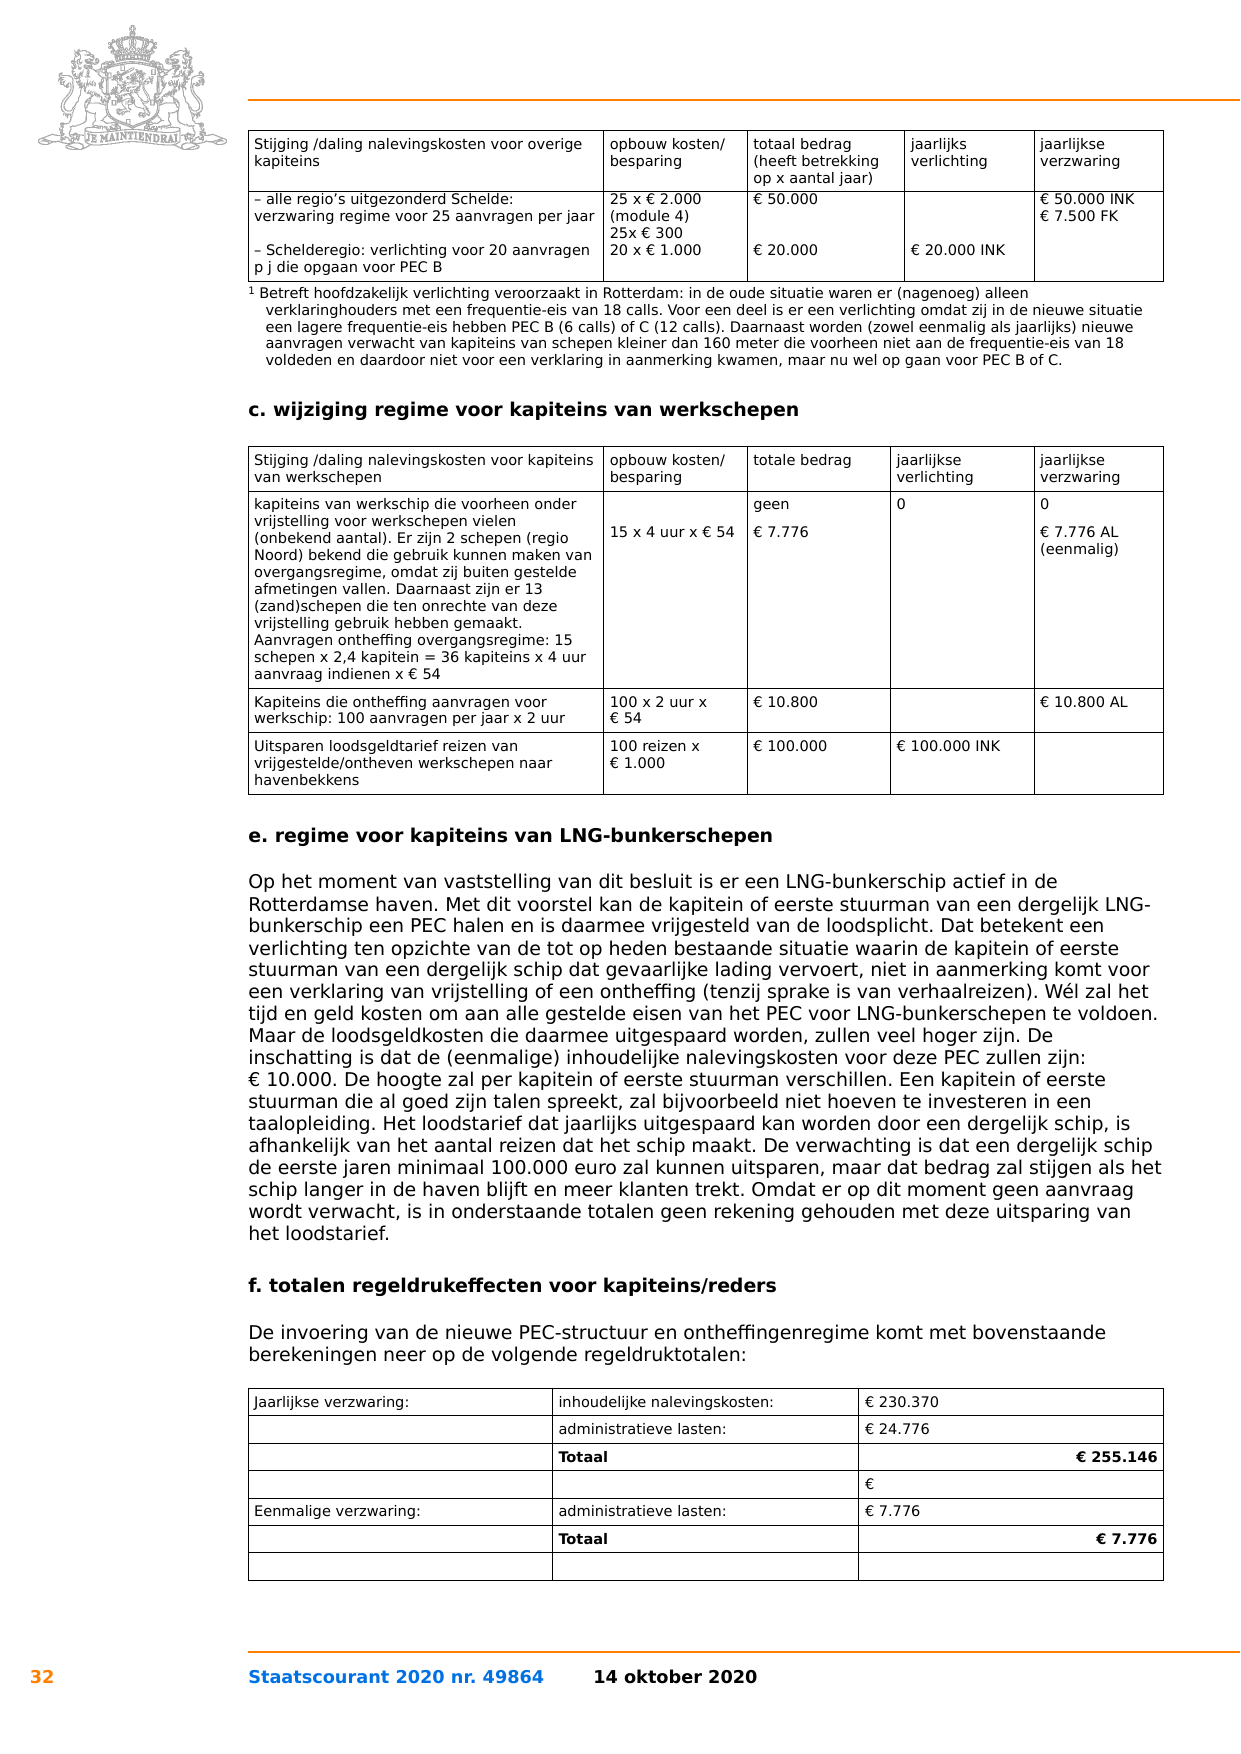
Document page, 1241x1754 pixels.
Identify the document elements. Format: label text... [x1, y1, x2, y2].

table_cell [905, 192, 1034, 242]
table_header totaal bedrag (heeft betrekking op x aantal jaar) [748, 131, 904, 191]
table_cell [249, 1553, 552, 1580]
table_cell € 24.776 [859, 1416, 1163, 1443]
table_cell [553, 1471, 858, 1497]
text De invoering van de nieuwe PEC-structuur en ontheffingenregime komt met bovenstaande berekeningen neer op de volgende regeldruktotalen: [248, 1322, 1163, 1366]
table_cell 20 x € 1.000 [604, 242, 747, 281]
table_cell € 7.776 AL (eenmalig) [1035, 518, 1163, 688]
subtitle c. wijziging regime voor kapiteins van werkschepen [248, 399, 1163, 421]
table_header jaarlijks verlichting [905, 131, 1034, 191]
table_cell 1 Betreft hoofdzakelijk verlichting veroorzaakt in Rotterdam: in de oude situatie waren er (nagenoeg) alleen verklaringhouders met een frequentie-eis van 18 calls. Voor een deel is er een verlichting omdat zij in de nieuwe situatie een lagere frequentie-eis hebben PEC B (6 calls) of C (12 calls). Daarnaast worden (zowel eenmalig als jaarlijks) nieuwe aanvragen verwacht van kapiteins van schepen kleiner dan 160 meter die voorheen niet aan de frequentie-eis van 18 voldeden en daardoor niet voor een verklaring in aanmerking kwamen, maar nu wel op gaan voor PEC B of C. [248, 282, 1163, 369]
text Op het moment van vaststelling van dit besluit is er een LNG-bunkerschip actief in de Rotterdamse haven. Met dit voorstel kan de kapitein of eerste stuurman van een dergelijk LNG-bunkerschip een PEC halen en is daarmee vrijgesteld van de loodsplicht. Dat betekent een verlichting ten opzichte van de tot op heden bestaande situatie waarin de kapitein of eerste stuurman van een dergelijk schip dat gevaarlijke lading vervoert, niet in aanmerking komt voor een verklaring van vrijstelling of een ontheffing (tenzij sprake is van verhaalreizen). Wél zal het tijd en geld kosten om aan alle gestelde eisen van het PEC voor LNG-bunkerschepen te voldoen. Maar de loodsgeldkosten die daarmee uitgespaard worden, zullen veel hoger zijn. De inschatting is dat de (eenmalige) inhoudelijke nalevingskosten voor deze PEC zullen zijn: € 10.000. De hoogte zal per kapitein of eerste stuurman verschillen. Een kapitein of eerste stuurman die al goed zijn talen spreekt, zal bijvoorbeeld niet hoeven te investeren in een taalopleiding. Het loodstarief dat jaarlijks uitgespaard kan worden door een dergelijk schip, is afhankelijk van het aantal reizen dat het schip maakt. De verwachting is dat een dergelijk schip de eerste jaren minimaal 100.000 euro zal kunnen uitsparen, maar dat bedrag zal stijgen als het schip langer in de haven blijft en meer klanten trekt. Omdat er op dit moment geen aanvraag wordt verwacht, is in onderstaande totalen geen rekening gehouden met deze uitsparing van het loodstarief. [248, 871, 1163, 1245]
table_header inhoudelijke nalevingskosten: [553, 1389, 858, 1415]
table_cell € 7.776 [748, 518, 890, 688]
table_cell [891, 689, 1034, 732]
table_cell € 100.000 INK [891, 733, 1034, 793]
table_cell € [859, 1471, 1163, 1497]
table_cell administratieve lasten: [553, 1416, 858, 1443]
table_cell € 255.146 [859, 1444, 1163, 1470]
table_cell Kapiteins die ontheffing aanvragen voor werkschip: 100 aanvragen per jaar x 2 uur [249, 689, 603, 732]
table_cell € 7.776 [859, 1526, 1163, 1552]
table_cell kapiteins van werkschip die voorheen onder vrijstelling voor werkschepen vielen (onbekend aantal). Er zijn 2 schepen (regio Noord) bekend die gebruik kunnen maken van overgangsregime, omdat zij buiten gestelde afmetingen vallen. Daarnaast zijn er 13 (zand)schepen die ten onrechte van deze vrijstelling gebruik hebben gemaakt. Aanvragen ontheffing overgangsregime: 15 schepen x 2,4 kapitein = 36 kapiteins x 4 uur aanvraag indienen x € 54 [249, 492, 603, 688]
table_cell [1035, 242, 1163, 281]
table_cell € 7.776 [859, 1499, 1163, 1525]
picture [38, 25, 227, 150]
table_cell Eenmalige verzwaring: [249, 1499, 552, 1525]
table_cell [859, 1553, 1163, 1580]
table_cell geen [748, 492, 890, 518]
table_header opbouw kosten/ besparing [604, 131, 747, 191]
table_cell [249, 1471, 552, 1497]
table_header opbouw kosten/ besparing [604, 447, 747, 491]
table_cell 0 [1035, 492, 1163, 518]
table_cell € 100.000 [748, 733, 890, 793]
table_cell 25 x € 2.000 (module 4) 25x € 300 [604, 192, 747, 242]
table_cell [249, 1526, 552, 1552]
table_cell € 20.000 [748, 242, 904, 281]
table_cell 100 reizen x € 1.000 [604, 733, 747, 793]
table_cell [553, 1553, 858, 1580]
table_cell [1035, 733, 1163, 793]
table_cell Totaal [553, 1526, 858, 1552]
table_cell Uitsparen loodsgeldtarief reizen van vrijgestelde/ontheven werkschepen naar havenbekkens [249, 733, 603, 793]
table_header jaarlijkse verlichting [891, 447, 1034, 491]
table_cell € 20.000 INK [905, 242, 1034, 281]
table_header € 230.370 [859, 1389, 1163, 1415]
table_header jaarlijkse verzwaring [1035, 447, 1163, 491]
table_header jaarlijkse verzwaring [1035, 131, 1163, 191]
table_cell € 50.000 INK € 7.500 FK [1035, 192, 1163, 242]
table_cell – Schelderegio: verlichting voor 20 aanvragen p j die opgaan voor PEC B [249, 242, 603, 281]
table_header Stijging /daling nalevingskosten voor kapiteins van werkschepen [249, 447, 603, 491]
table_header Jaarlijkse verzwaring: [249, 1389, 552, 1415]
table_cell 15 x 4 uur x € 54 [604, 518, 747, 688]
table_cell Totaal [553, 1444, 858, 1470]
table_cell 0 [891, 492, 1034, 518]
table_cell administratieve lasten: [553, 1499, 858, 1525]
subtitle f. totalen regeldrukeffecten voor kapiteins/reders [248, 1275, 1163, 1297]
subtitle e. regime voor kapiteins van LNG-bunkerschepen [248, 824, 1163, 846]
table_cell € 10.800 AL [1035, 689, 1163, 732]
table_cell € 10.800 [748, 689, 890, 732]
table_cell [249, 1416, 552, 1443]
table_cell € 50.000 [748, 192, 904, 242]
table_cell [604, 492, 747, 518]
table_header Stijging /daling nalevingskosten voor overige kapiteins [249, 131, 603, 191]
table_cell 100 x 2 uur x € 54 [604, 689, 747, 732]
table_header totale bedrag [748, 447, 890, 491]
table_cell – alle regio’s uitgezonderd Schelde: verzwaring regime voor 25 aanvragen per jaar [249, 192, 603, 242]
table_cell [891, 518, 1034, 688]
table_cell [249, 1444, 552, 1470]
